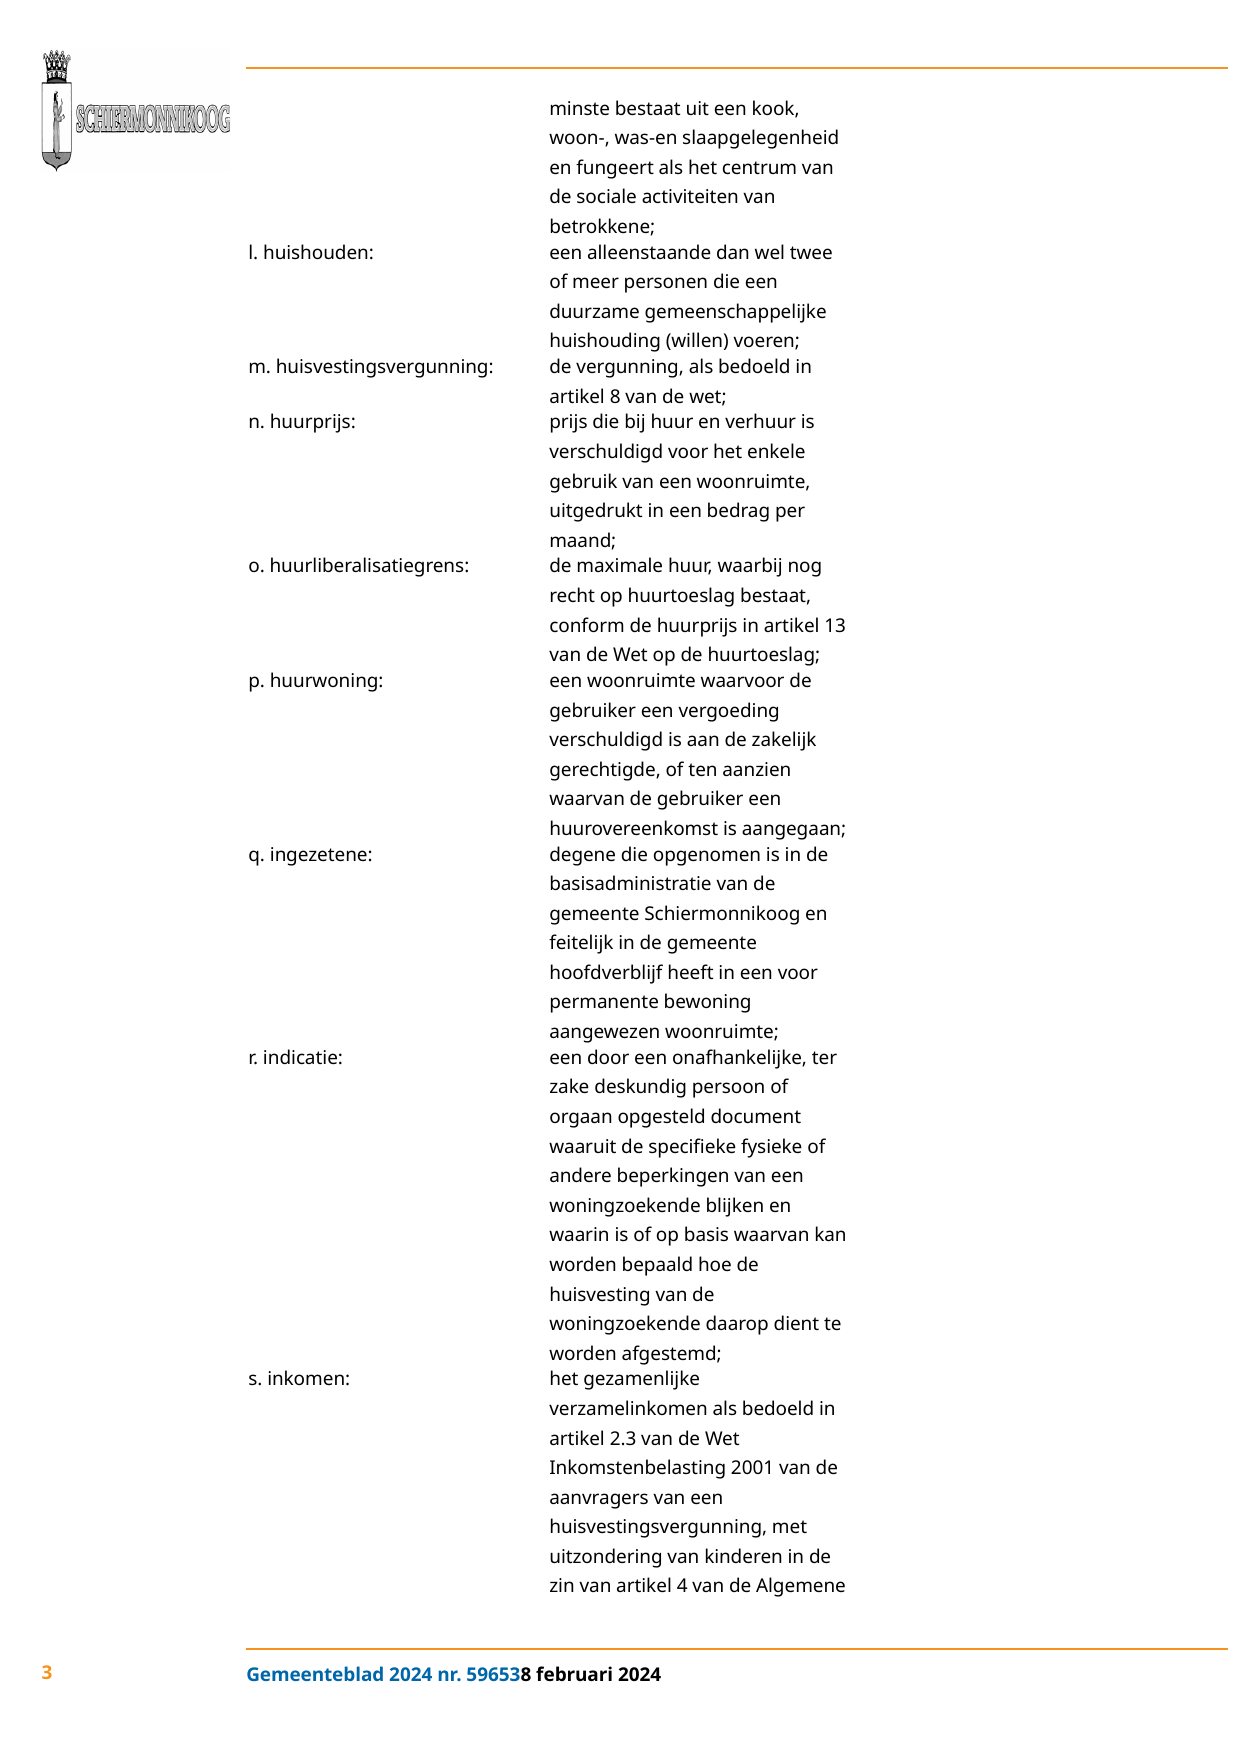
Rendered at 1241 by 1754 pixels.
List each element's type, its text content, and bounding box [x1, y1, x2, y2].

table_cell de vergunning, als bedoeld in artikel 8 van de wet; [549, 353, 850, 409]
table_cell degene die opgenomen is in de basisadministratie van de gemeente Schiermonnikoog en feitelijk in de gemeente hoofdverblijf heeft in een voor permanente bewoning aangewezen woonruimte; [549, 841, 850, 1044]
table_cell l. huishouden: [248, 239, 549, 353]
picture [41, 47, 231, 172]
table_cell minste bestaat uit een kook, woon-, was-en slaapgelegenheid en fungeert als het centrum van de sociale activiteiten van betrokkene; [549, 95, 850, 239]
table_cell [248, 95, 549, 239]
table_cell q. ingezetene: [248, 841, 549, 1044]
table_cell p. huurwoning: [248, 667, 549, 841]
table_cell een woonruimte waarvoor de gebruiker een vergoeding verschuldigd is aan de zakelijk gerechtigde, of ten aanzien waarvan de gebruiker een huurovereenkomst is aangegaan; [549, 667, 850, 841]
table_cell m. huisvestingsvergunning: [248, 353, 549, 409]
table_cell o. huurliberalisatiegrens: [248, 553, 549, 667]
table_cell s. inkomen: [248, 1366, 549, 1598]
table_cell r. indicatie: [248, 1044, 549, 1366]
table_cell de maximale huur, waarbij nog recht op huurtoeslag bestaat, conform de huurprijs in artikel 13 van de Wet op de huurtoeslag; [549, 553, 850, 667]
table_cell n. huurprijs: [248, 409, 549, 553]
table_cell een alleenstaande dan wel twee of meer personen die een duurzame gemeenschappelijke huishouding (willen) voeren; [549, 239, 850, 353]
table_cell prijs die bij huur en verhuur is verschuldigd voor het enkele gebruik van een woonruimte, uitgedrukt in een bedrag per maand; [549, 409, 850, 553]
table_cell het gezamenlijke verzamelinkomen als bedoeld in artikel 2.3 van de Wet Inkomstenbelasting 2001 van de aanvragers van een huisvestingsvergunning, met uitzondering van kinderen in de zin van artikel 4 van de Algemene [549, 1366, 850, 1598]
table_cell een door een onafhankelijke, ter zake deskundig persoon of orgaan opgesteld document waaruit de specifieke fysieke of andere beperkingen van een woningzoekende blijken en waarin is of op basis waarvan kan worden bepaald hoe de huisvesting van de woningzoekende daarop dient te worden afgestemd; [549, 1044, 850, 1366]
